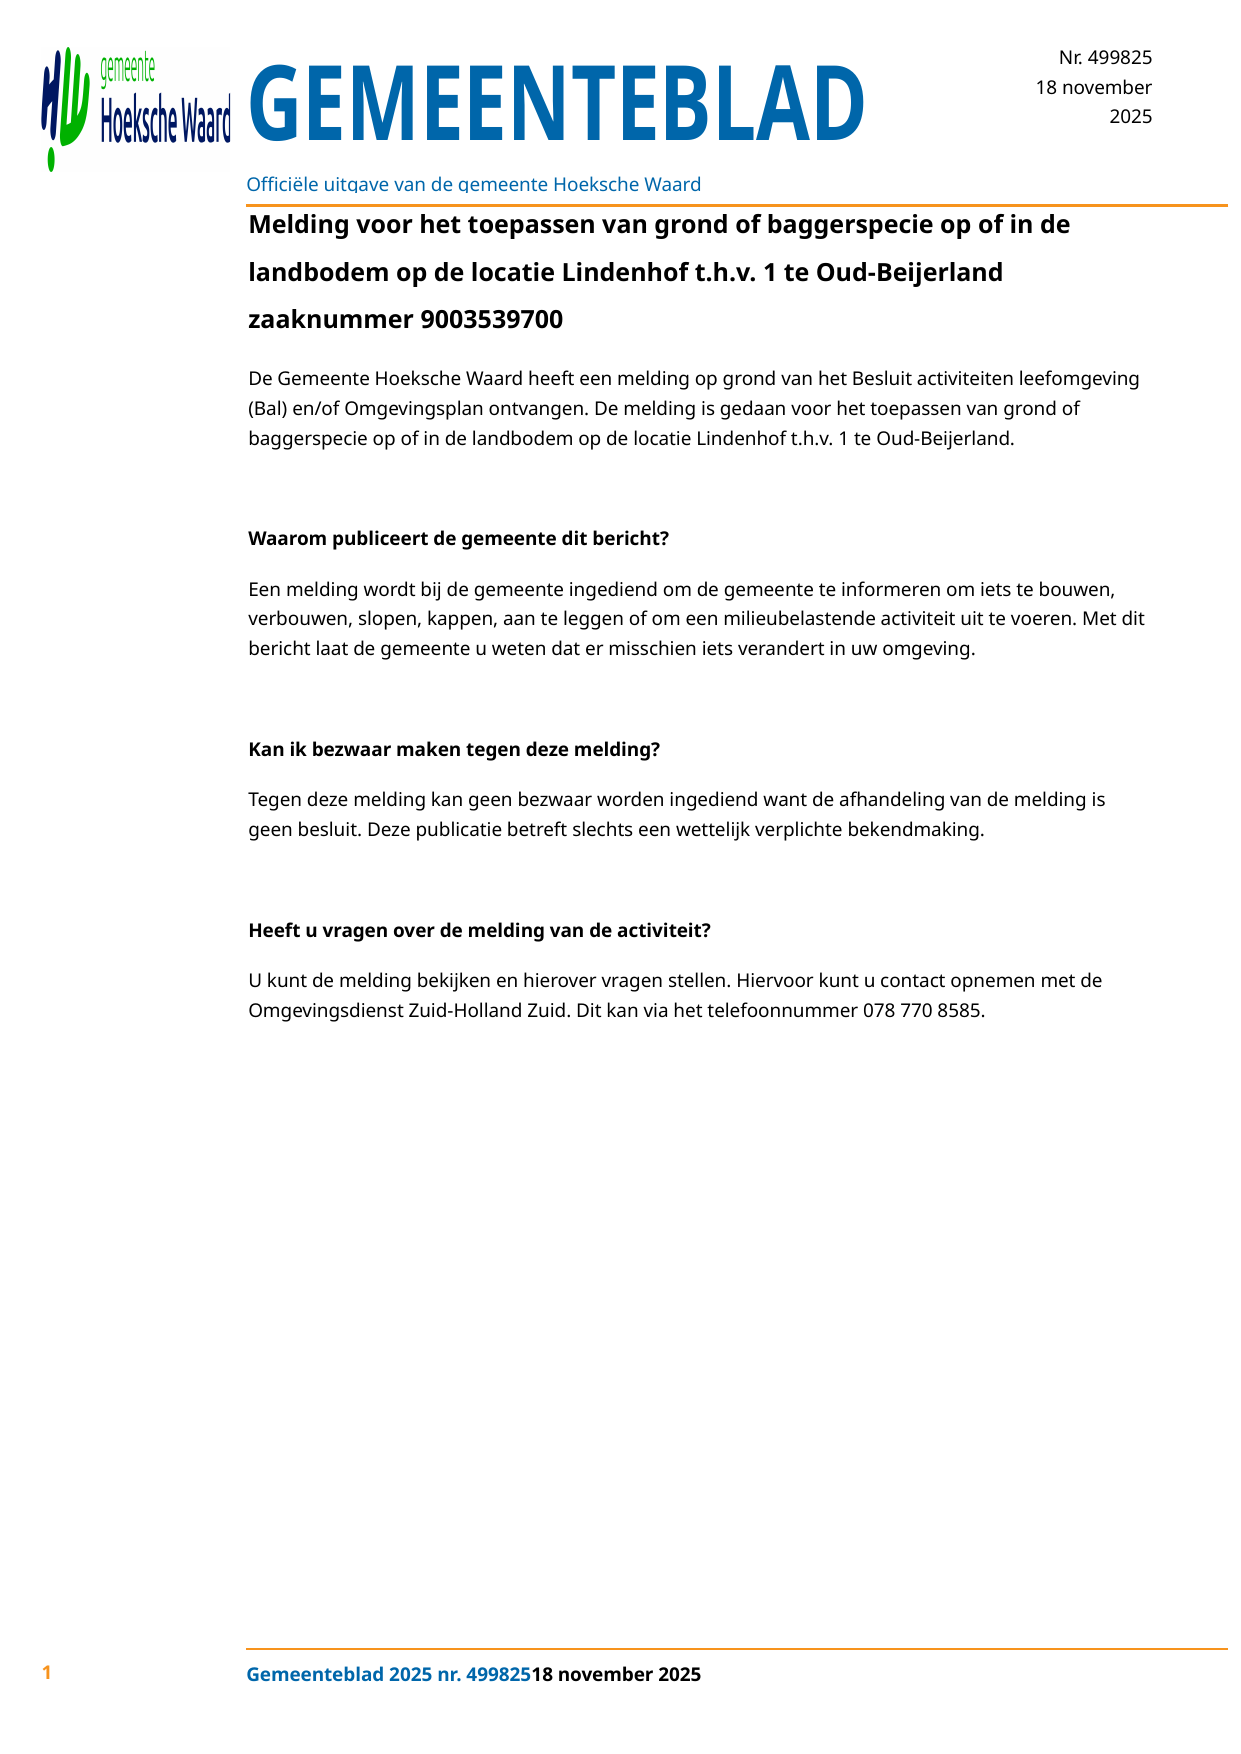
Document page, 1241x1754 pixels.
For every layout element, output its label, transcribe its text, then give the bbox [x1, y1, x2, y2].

text Melding voor het toepassen van grond of baggerspecie op of in de landbodem op de locatie Lindenhof t.h.v. 1 te Oud-Beijerland zaaknummer 9003539700 [248, 207, 1152, 336]
picture [41, 47, 231, 172]
text U kunt de melding bekijken en hierover vragen stellen. Hiervoor kunt u contact opnemen met de Omgevingsdienst Zuid-Holland Zuid. Dit kan via het telefoonnummer 078 770 8585. [248, 967, 1152, 1022]
text Een melding wordt bij de gemeente ingediend om de gemeente te informeren om iets te bouwen, verbouwen, slopen, kappen, aan te leggen of om een milieubelastende activiteit uit te voeren. Met dit bericht laat de gemeente u weten dat er misschien iets verandert in uw omgeving. [248, 576, 1152, 661]
text Heeft u vragen over de melding van de activiteit? [248, 917, 1152, 942]
text Kan ik bezwaar maken tegen deze melding? [248, 736, 1152, 762]
text Waarom publiceert de gemeente dit bericht? [248, 526, 1152, 551]
text De Gemeente Hoeksche Waard heeft een melding op grond van het Besluit activiteiten leefomgeving (Bal) en/of Omgevingsplan ontvangen. De melding is gedaan voor het toepassen van grond of baggerspecie op of in de landbodem op de locatie Lindenhof t.h.v. 1 te Oud-Beijerland. [248, 366, 1152, 450]
text Tegen deze melding kan geen bezwaar worden ingediend want de afhandeling van de melding is geen besluit. Deze publicatie betreft slechts een wettelijk verplichte bekendmaking. [248, 786, 1152, 842]
